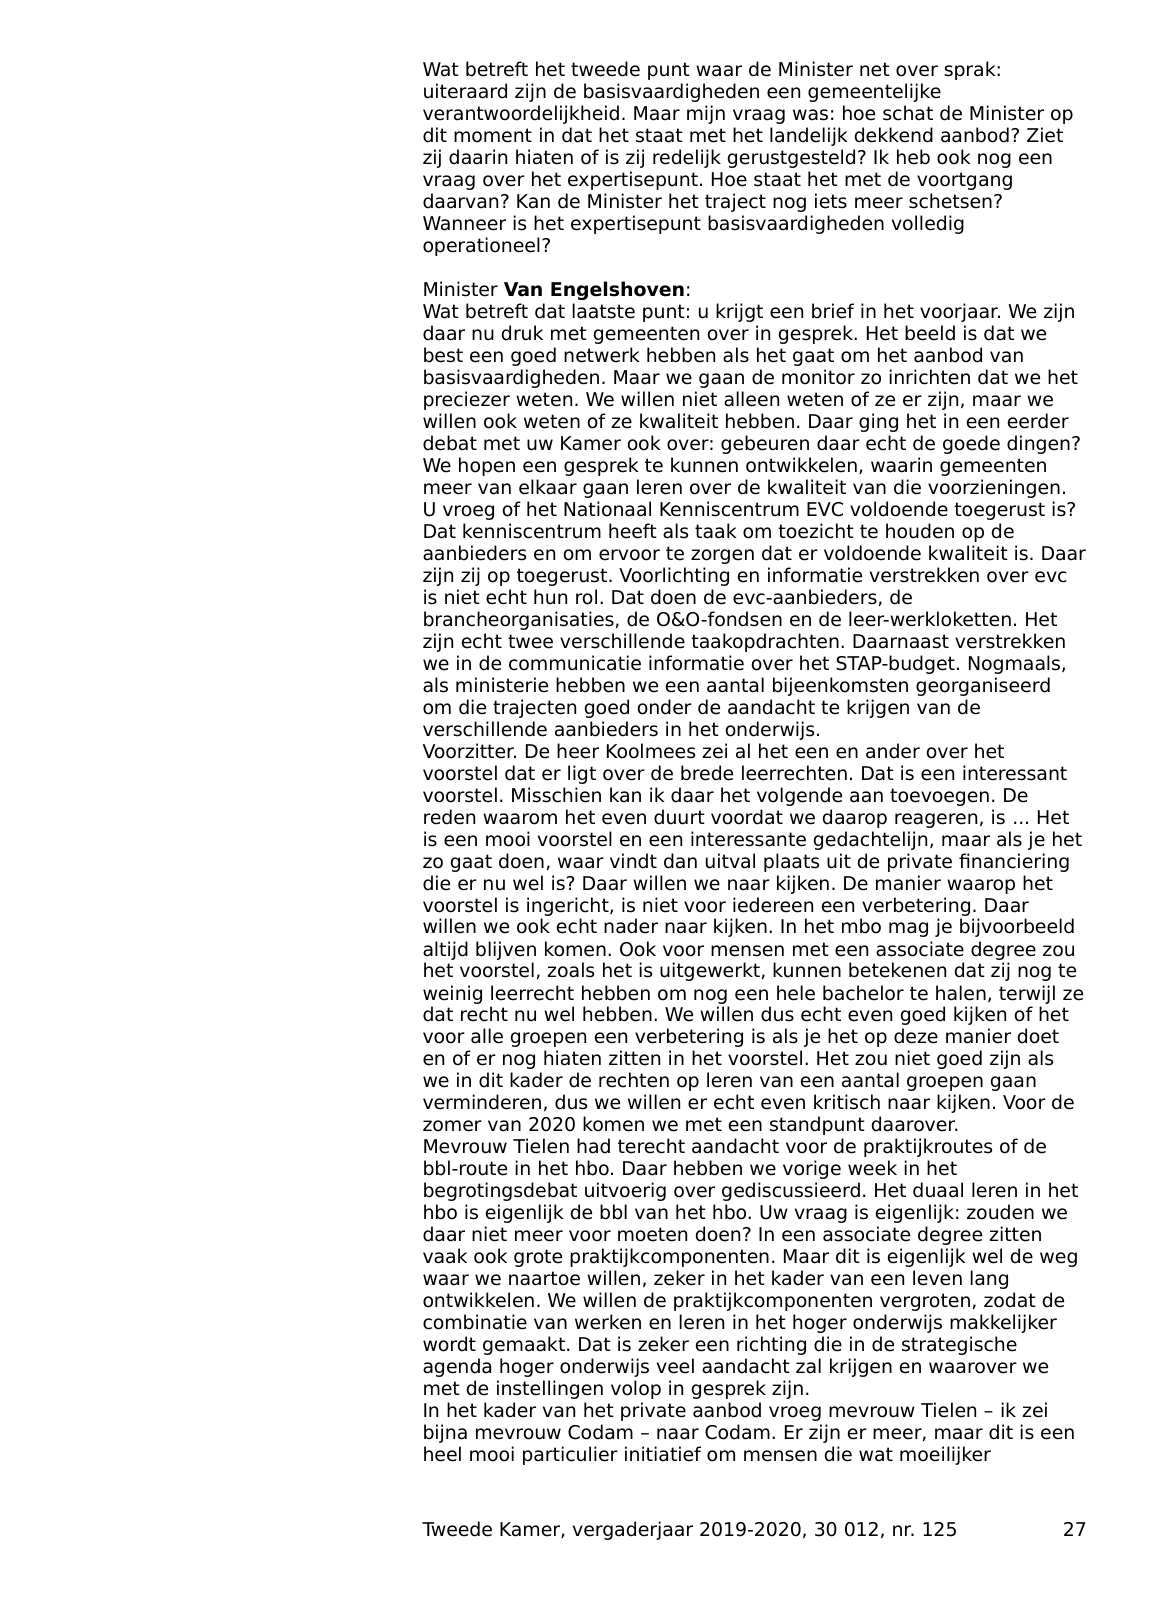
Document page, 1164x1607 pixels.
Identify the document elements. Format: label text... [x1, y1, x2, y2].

text Minister Van Engelshoven: [422, 279, 1087, 301]
text Wat betreft het tweede punt waar de Minister net over sprak: uiteraard zijn de basisvaardigheden een gemeentelijke verantwoordelijkheid. Maar mijn vraag was: hoe schat de Minister op dit moment in dat het staat met het landelijk dekkend aanbod? Ziet zij daarin hiaten of is zij redelijk gerustgesteld? Ik heb ook nog een vraag over het expertisepunt. Hoe staat het met de voortgang daarvan? Kan de Minister het traject nog iets meer schetsen? Wanneer is het expertisepunt basisvaardigheden volledig operationeel? [422, 59, 1087, 257]
text Mevrouw Tielen had terecht aandacht voor de praktijkroutes of de bbl-route in het hbo. Daar hebben we vorige week in het begrotingsdebat uitvoerig over gediscussieerd. Het duaal leren in het hbo is eigenlijk de bbl van het hbo. Uw vraag is eigenlijk: zouden we daar niet meer voor moeten doen? In een associate degree zitten vaak ook grote praktijkcomponenten. Maar dit is eigenlijk wel de weg waar we naartoe willen, zeker in het kader van een leven lang ontwikkelen. We willen de praktijkcomponenten vergroten, zodat de combinatie van werken en leren in het hoger onderwijs makkelijker wordt gemaakt. Dat is zeker een richting die in de strategische agenda hoger onderwijs veel aandacht zal krijgen en waarover we met de instellingen volop in gesprek zijn. [422, 1136, 1087, 1400]
text Voorzitter. De heer Koolmees zei al het een en ander over het voorstel dat er ligt over de brede leerrechten. Dat is een interessant voorstel. Misschien kan ik daar het volgende aan toevoegen. De reden waarom het even duurt voordat we daarop reageren, is ... Het is een mooi voorstel en een interessante gedachtelijn, maar als je het zo gaat doen, waar vindt dan uitval plaats uit de private financiering die er nu wel is? Daar willen we naar kijken. De manier waarop het voorstel is ingericht, is niet voor iedereen een verbetering. Daar willen we ook echt nader naar kijken. In het mbo mag je bijvoorbeeld altijd blijven komen. Ook voor mensen met een associate degree zou het voorstel, zoals het is uitgewerkt, kunnen betekenen dat zij nog te weinig leerrecht hebben om nog een hele bachelor te halen, terwijl ze dat recht nu wel hebben. We willen dus echt even goed kijken of het voor alle groepen een verbetering is als je het op deze manier doet en of er nog hiaten zitten in het voorstel. Het zou niet goed zijn als we in dit kader de rechten op leren van een aantal groepen gaan verminderen, dus we willen er echt even kritisch naar kijken. Voor de zomer van 2020 komen we met een standpunt daarover. [422, 741, 1087, 1136]
text Wat betreft dat laatste punt: u krijgt een brief in het voorjaar. We zijn daar nu druk met gemeenten over in gesprek. Het beeld is dat we best een goed netwerk hebben als het gaat om het aanbod van basisvaardigheden. Maar we gaan de monitor zo inrichten dat we het preciezer weten. We willen niet alleen weten of ze er zijn, maar we willen ook weten of ze kwaliteit hebben. Daar ging het in een eerder debat met uw Kamer ook over: gebeuren daar echt de goede dingen? We hopen een gesprek te kunnen ontwikkelen, waarin gemeenten meer van elkaar gaan leren over de kwaliteit van die voorzieningen. [422, 301, 1087, 499]
text U vroeg of het Nationaal Kenniscentrum EVC voldoende toegerust is? Dat kenniscentrum heeft als taak om toezicht te houden op de aanbieders en om ervoor te zorgen dat er voldoende kwaliteit is. Daar zijn zij op toegerust. Voorlichting en informatie verstrekken over evc is niet echt hun rol. Dat doen de evc-aanbieders, de brancheorganisaties, de O&O-fondsen en de leer-werkloketten. Het zijn echt twee verschillende taakopdrachten. Daarnaast verstrekken we in de communicatie informatie over het STAP-budget. Nogmaals, als ministerie hebben we een aantal bijeenkomsten georganiseerd om die trajecten goed onder de aandacht te krijgen van de verschillende aanbieders in het onderwijs. [422, 499, 1087, 741]
text In het kader van het private aanbod vroeg mevrouw Tielen – ik zei bijna mevrouw Codam – naar Codam. Er zijn er meer, maar dit is een heel mooi particulier initiatief om mensen die wat moeilijker [422, 1400, 1087, 1466]
